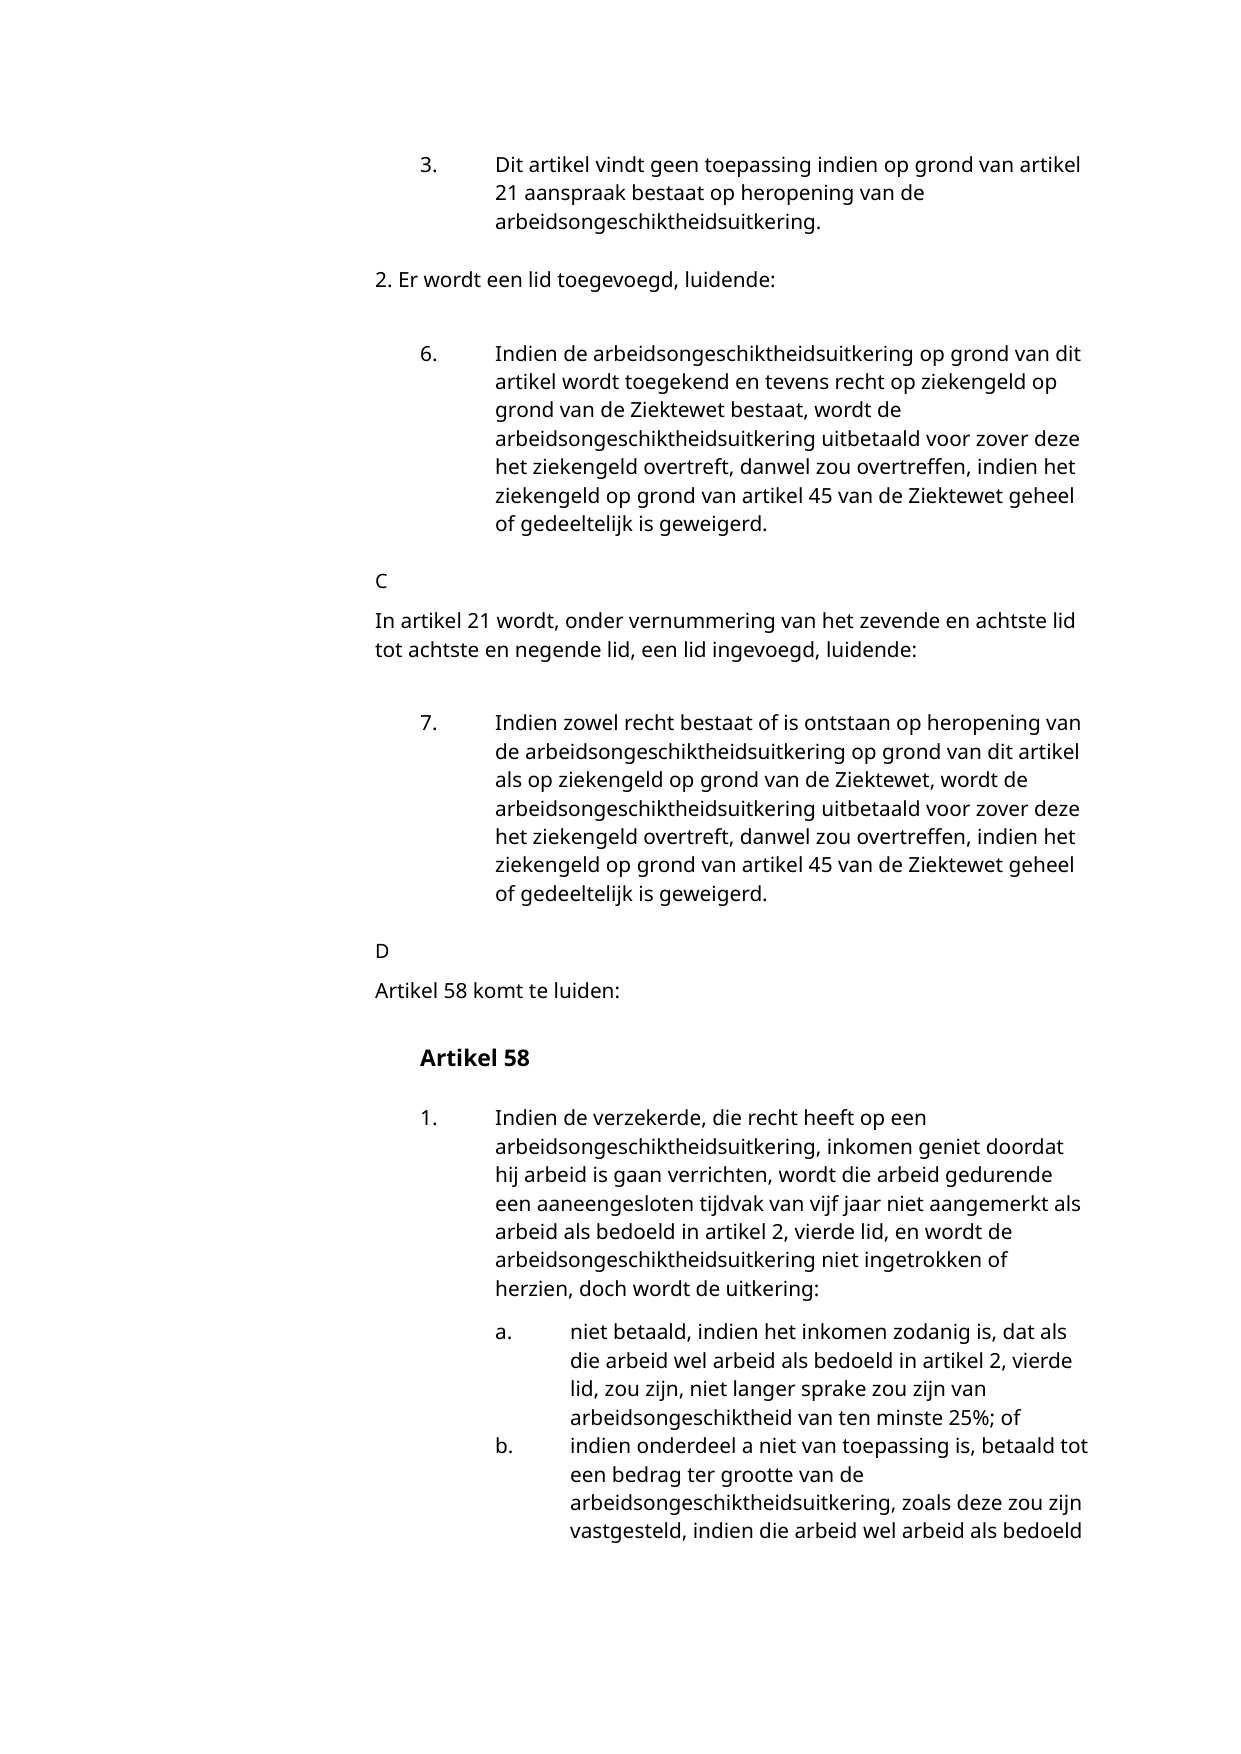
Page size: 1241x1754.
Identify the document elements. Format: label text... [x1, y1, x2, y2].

list Indien zowel recht bestaat of is ontstaan op heropening van de arbeidsongeschiktheidsuitkering op grond van dit artikel als op ziekengeld op grond van de Ziektewet, wordt de arbeidsongeschiktheidsuitkering uitbetaald voor zover deze het ziekengeld overtreft, danwel zou overtreffen, indien het ziekengeld op grond van artikel 45 van de Ziektewet geheel of gedeeltelijk is geweigerd. [420, 708, 1090, 907]
list Indien de arbeidsongeschiktheidsuitkering op grond van dit artikel wordt toegekend en tevens recht op ziekengeld op grond van de Ziektewet bestaat, wordt de arbeidsongeschiktheidsuitkering uitbetaald voor zover deze het ziekengeld overtreft, danwel zou overtreffen, indien het ziekengeld op grond van artikel 45 van de Ziektewet geheel of gedeeltelijk is geweigerd. [420, 339, 1090, 538]
list Indien de verzekerde, die recht heeft op een arbeidsongeschiktheidsuitkering, inkomen geniet doordat hij arbeid is gaan verrichten, wordt die arbeid gedurende een aaneengesloten tijdvak van vijf jaar niet aangemerkt als arbeid als bedoeld in artikel 2, vierde lid, en wordt de arbeidsongeschiktheidsuitkering niet ingetrokken of herzien, doch wordt de uitkering: [420, 1103, 1090, 1302]
text D [375, 937, 1090, 964]
list niet betaald, indien het inkomen zodanig is, dat als die arbeid wel arbeid als bedoeld in artikel 2, vierde lid, zou zijn, niet langer sprake zou zijn van arbeidsongeschiktheid van ten minste 25%; of [495, 1317, 1090, 1431]
list indien onderdeel a niet van toepassing is, betaald tot een bedrag ter grootte van de arbeidsongeschiktheidsuitkering, zoals deze zou zijn vastgesteld, indien die arbeid wel arbeid als bedoeld [495, 1431, 1090, 1545]
list Dit artikel vindt geen toepassing indien op grond van artikel 21 aanspraak bestaat op heropening van de arbeidsongeschiktheidsuitkering. [420, 150, 1090, 235]
text Artikel 58 komt te luiden: [375, 976, 1090, 1005]
text C [375, 568, 1090, 595]
text 2. Er wordt een lid toegevoegd, luidende: [375, 265, 1090, 294]
subtitle Artikel 58 [420, 1042, 1090, 1073]
text In artikel 21 wordt, onder vernummering van het zevende en achtste lid tot achtste en negende lid, een lid ingevoegd, luidende: [375, 607, 1090, 663]
